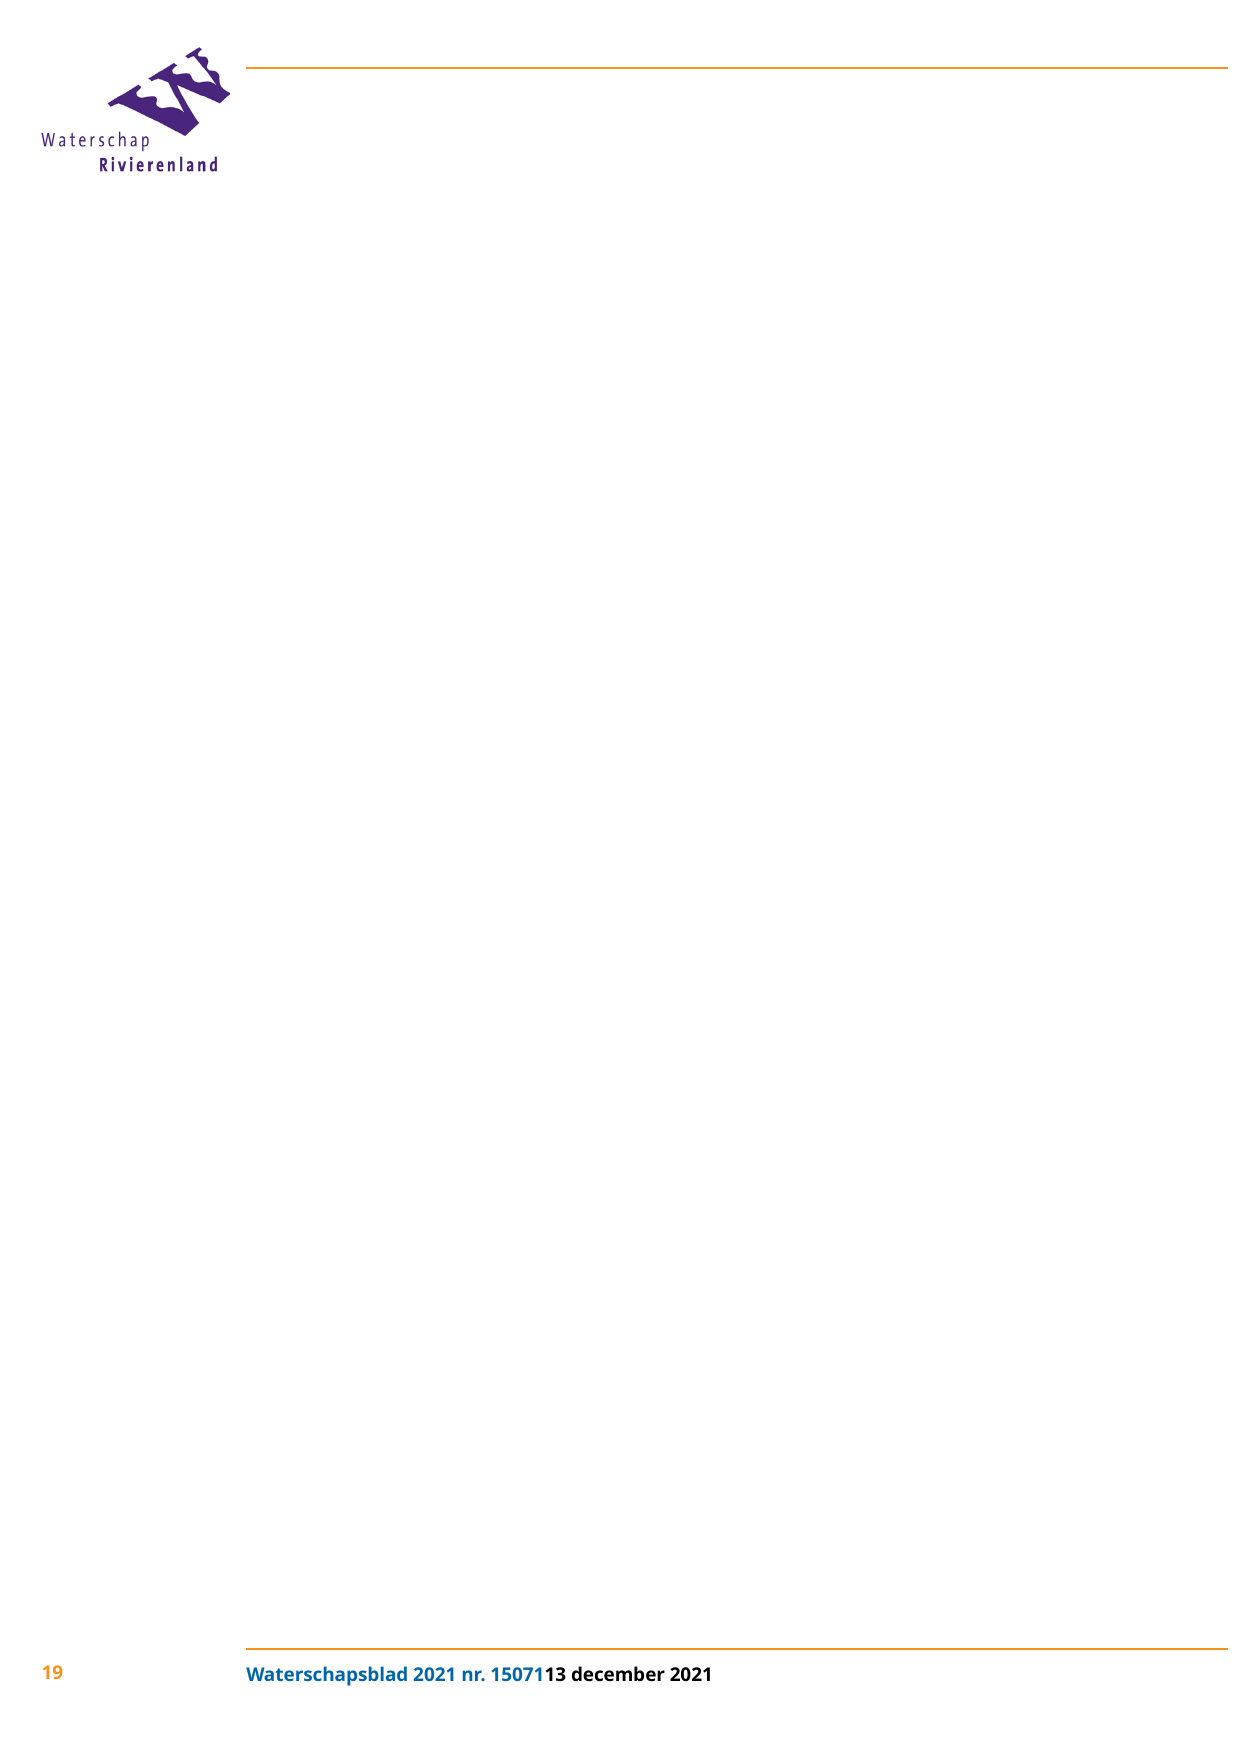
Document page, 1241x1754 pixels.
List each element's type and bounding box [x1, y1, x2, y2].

picture [41, 47, 231, 172]
